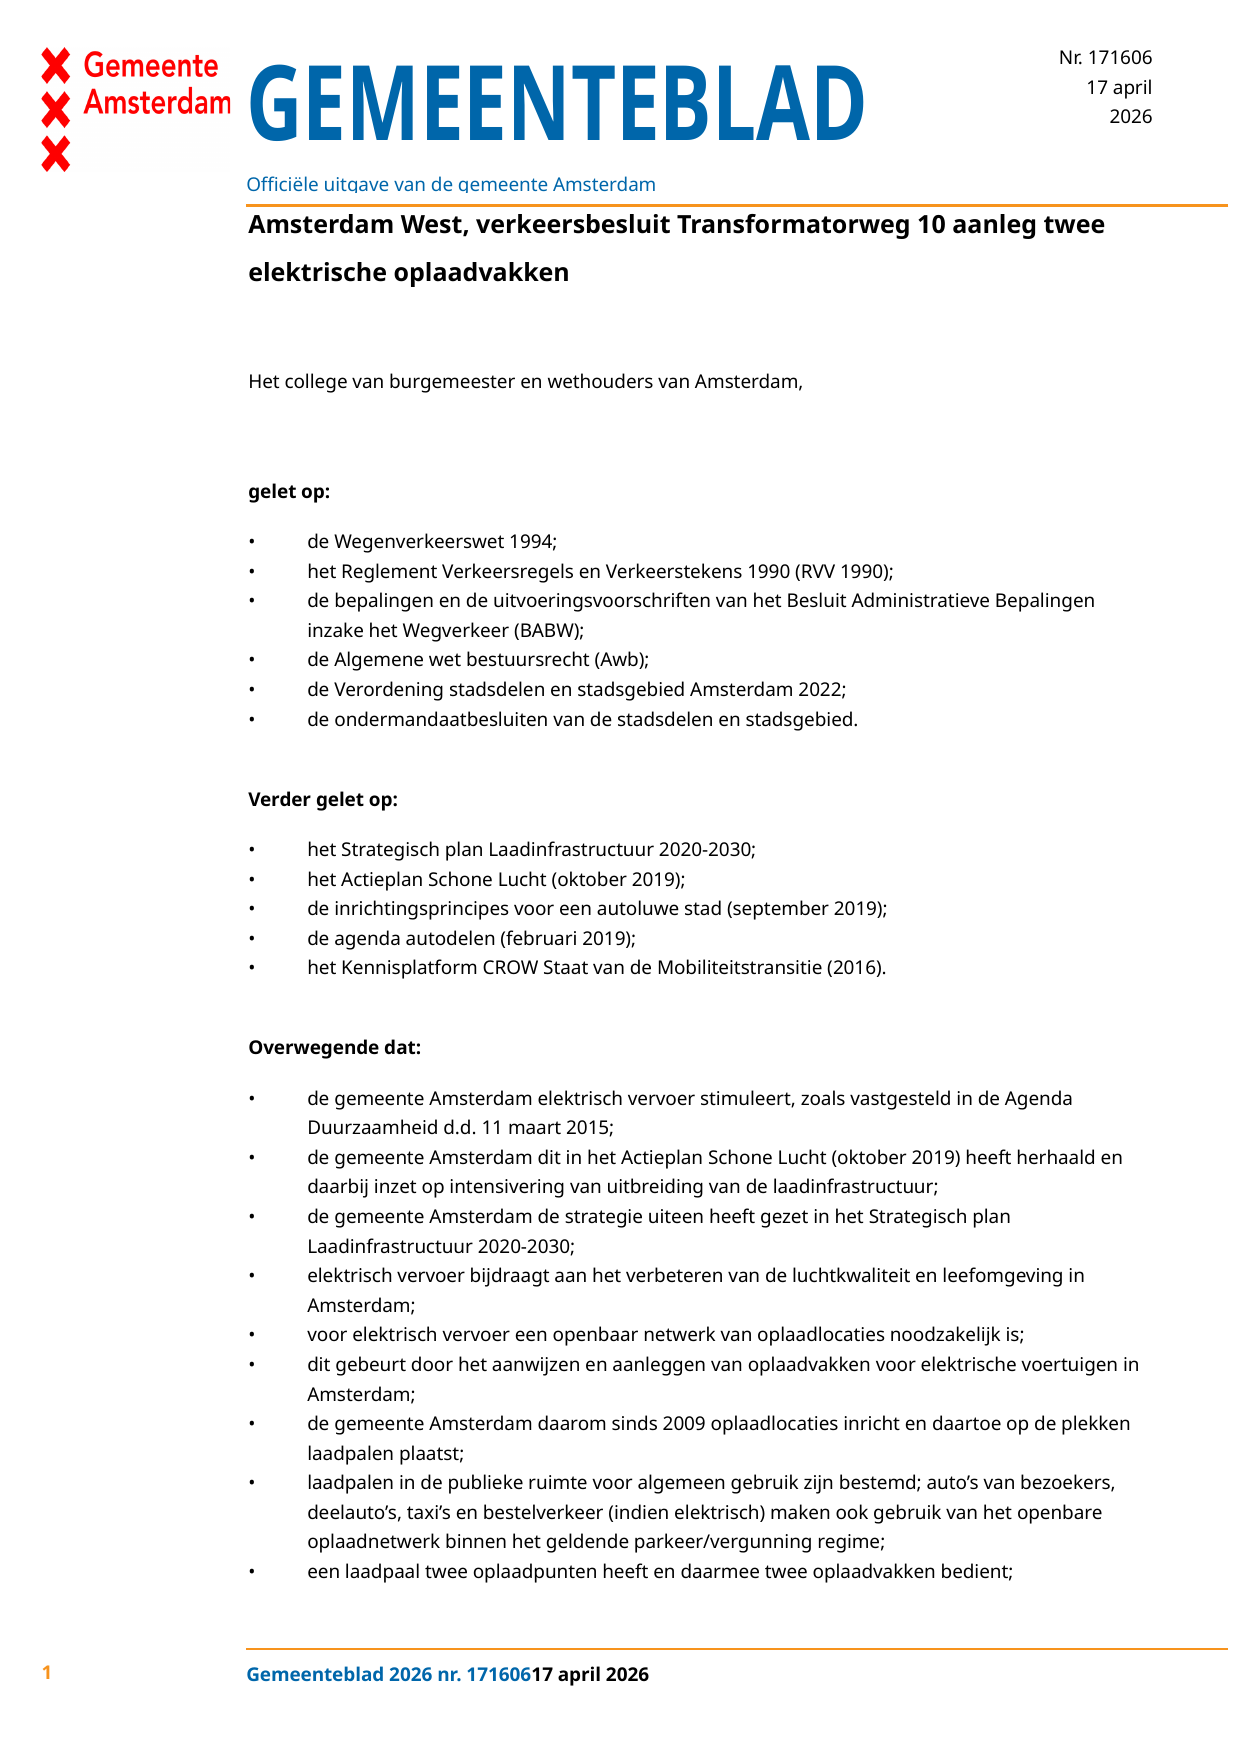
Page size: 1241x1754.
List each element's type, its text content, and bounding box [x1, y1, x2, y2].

list de gemeente Amsterdam daarom sinds 2009 oplaadlocaties inricht en daartoe op de plekken laadpalen plaatst; [248, 1410, 1152, 1466]
list de inrichtingsprincipes voor een autoluwe stad (september 2019); [248, 895, 1152, 921]
list het Strategisch plan Laadinfrastructuur 2020-2030; [248, 836, 1152, 862]
text Verder gelet op: [248, 786, 1152, 811]
list de agenda autodelen (februari 2019); [248, 925, 1152, 951]
list het Reglement Verkeersregels en Verkeerstekens 1990 (RVV 1990); [248, 558, 1152, 583]
text Het college van burgemeester en wethouders van Amsterdam, [248, 368, 1152, 394]
picture [41, 47, 231, 172]
text gelet op: [248, 478, 1152, 503]
list voor elektrisch vervoer een openbaar netwerk van oplaadlocaties noodzakelijk is; [248, 1322, 1152, 1347]
list dit gebeurt door het aanwijzen en aanleggen van oplaadvakken voor elektrische voertuigen in Amsterdam; [248, 1351, 1152, 1406]
list de gemeente Amsterdam de strategie uiteen heeft gezet in het Strategisch plan Laadinfrastructuur 2020-2030; [248, 1203, 1152, 1258]
list de gemeente Amsterdam elektrisch vervoer stimuleert, zoals vastgesteld in de Agenda Duurzaamheid d.d. 11 maart 2015; [248, 1085, 1152, 1140]
text Amsterdam West, verkeersbesluit Transformatorweg 10 aanleg twee elektrische oplaadvakken [248, 207, 1152, 288]
list de Verordening stadsdelen en stadsgebied Amsterdam 2022; [248, 676, 1152, 702]
text Overwegende dat: [248, 1034, 1152, 1060]
list de Algemene wet bestuursrecht (Awb); [248, 647, 1152, 672]
list elektrisch vervoer bijdraagt aan het verbeteren van de luchtkwaliteit en leefomgeving in Amsterdam; [248, 1262, 1152, 1318]
list een laadpaal twee oplaadpunten heeft en daarmee twee oplaadvakken bedient; [248, 1558, 1152, 1584]
list de ondermandaatbesluiten van de stadsdelen en stadsgebied. [248, 706, 1152, 731]
list laadpalen in de publieke ruimte voor algemeen gebruik zijn bestemd; auto’s van bezoekers, deelauto’s, taxi’s en bestelverkeer (indien elektrisch) maken ook gebruik van het openbare oplaadnetwerk binnen het geldende parkeer/vergunning regime; [248, 1469, 1152, 1554]
list het Kennisplatform CROW Staat van de Mobiliteitstransitie (2016). [248, 954, 1152, 980]
list de gemeente Amsterdam dit in het Actieplan Schone Lucht (oktober 2019) heeft herhaald en daarbij inzet op intensivering van uitbreiding van de laadinfrastructuur; [248, 1144, 1152, 1199]
list de bepalingen en de uitvoeringsvoorschriften van het Besluit Administratieve Bepalingen inzake het Wegverkeer (BABW); [248, 587, 1152, 643]
list het Actieplan Schone Lucht (oktober 2019); [248, 866, 1152, 891]
list de Wegenverkeerswet 1994; [248, 528, 1152, 554]
